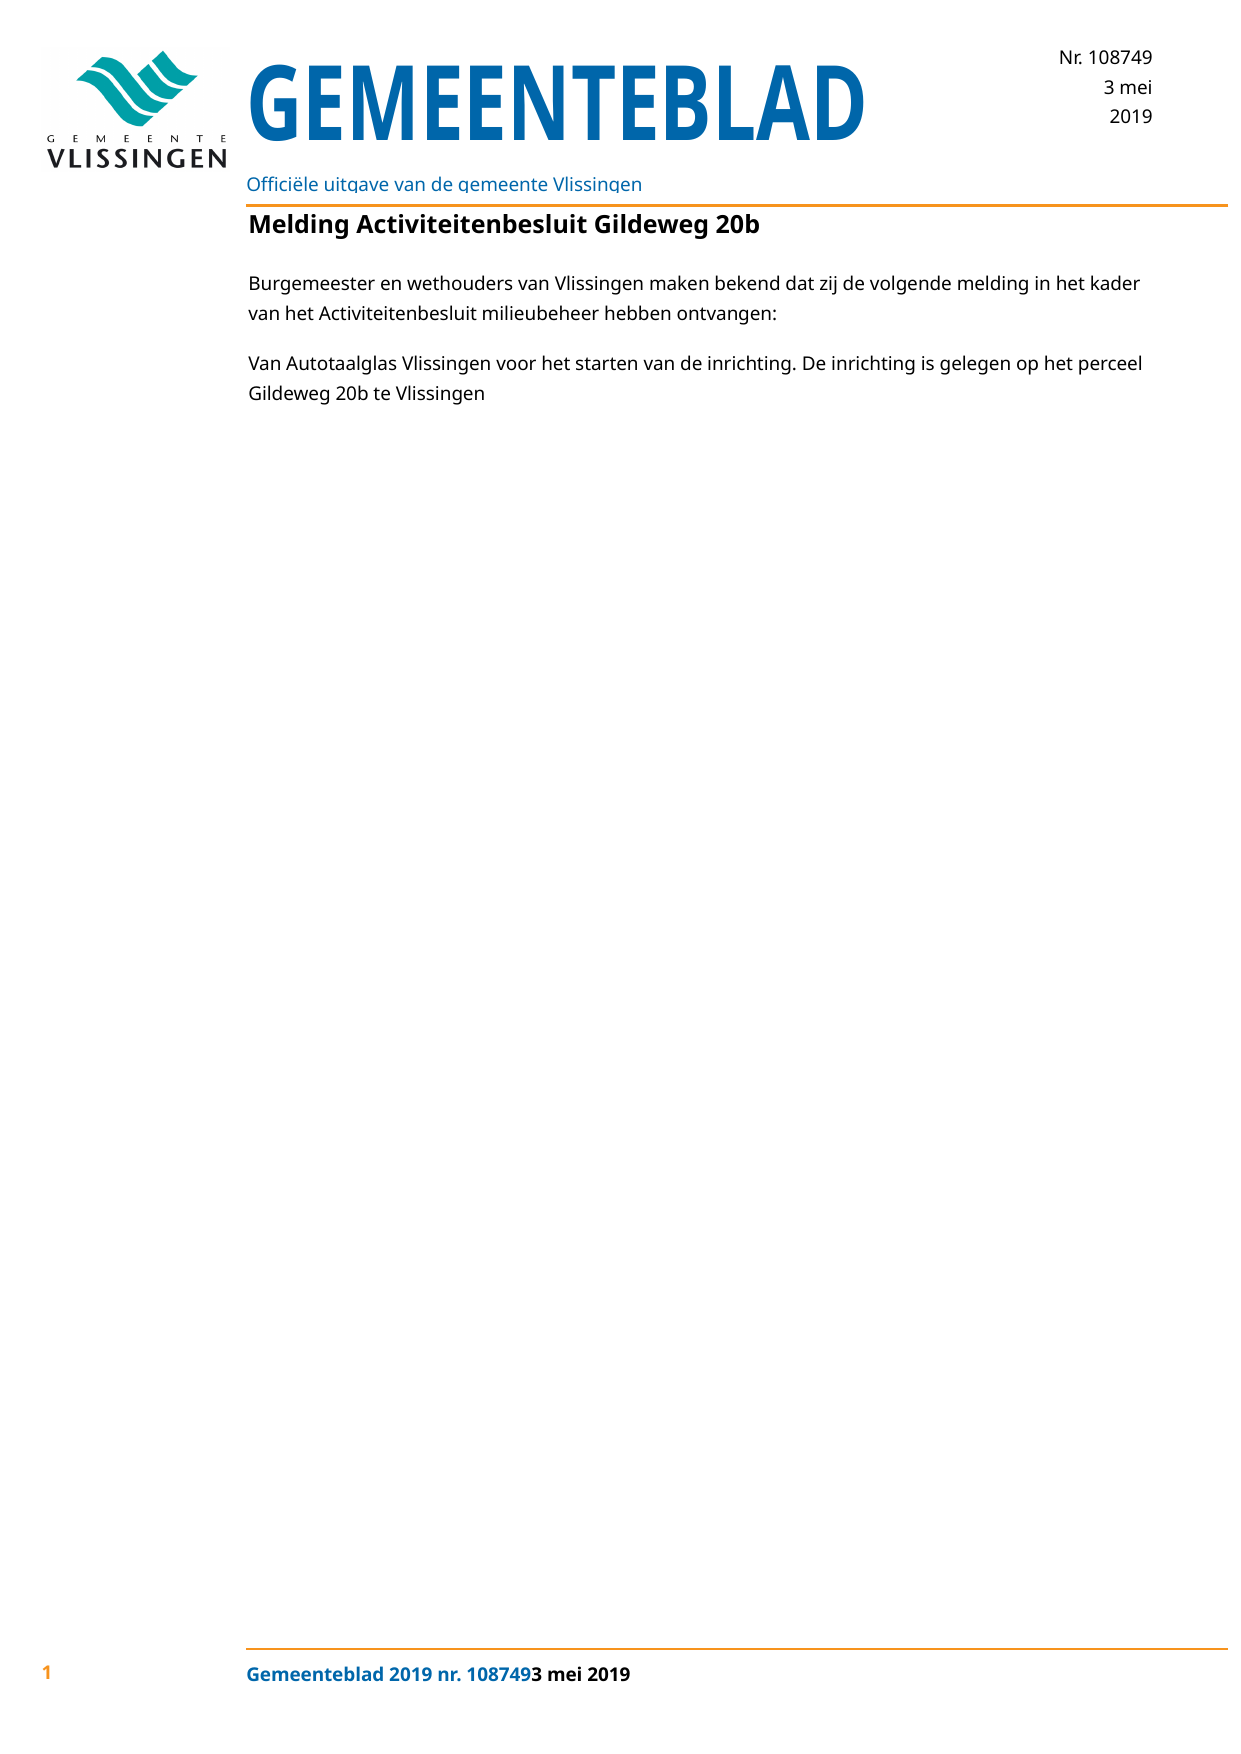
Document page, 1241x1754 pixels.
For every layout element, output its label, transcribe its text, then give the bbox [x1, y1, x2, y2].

picture [41, 47, 231, 172]
text Melding Activiteitenbesluit Gildeweg 20b [248, 207, 1152, 241]
text Burgemeester en wethouders van Vlissingen maken bekend dat zij de volgende melding in het kader van het Activiteitenbesluit milieubeheer hebben ontvangen: [248, 270, 1152, 326]
text Van Autotaalglas Vlissingen voor het starten van de inrichting. De inrichting is gelegen op het perceel Gildeweg 20b te Vlissingen [248, 350, 1152, 406]
